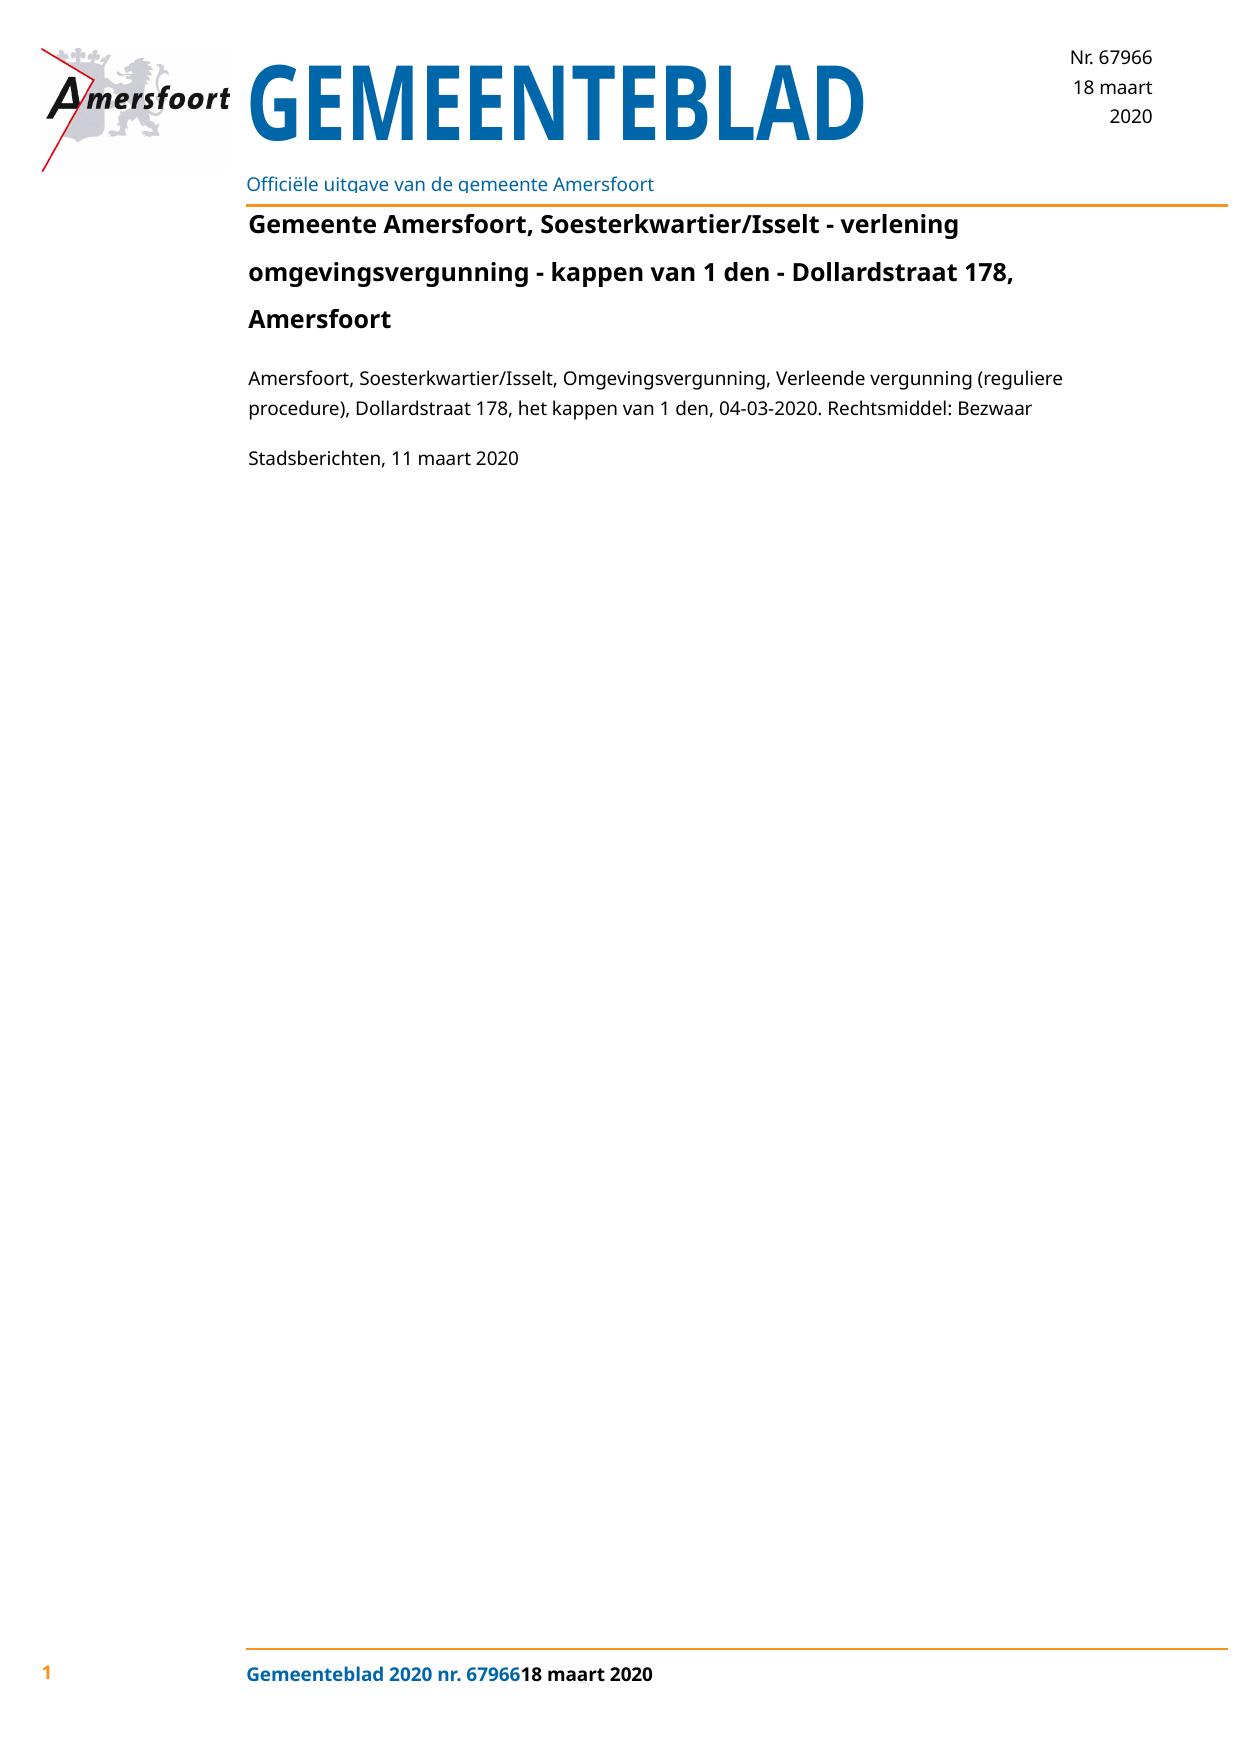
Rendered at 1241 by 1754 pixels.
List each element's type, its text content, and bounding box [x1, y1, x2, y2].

text Gemeente Amersfoort, Soesterkwartier/Isselt - verlening omgevingsvergunning - kappen van 1 den - Dollardstraat 178, Amersfoort [248, 207, 1152, 336]
picture [41, 47, 231, 172]
text Stadsberichten, 11 maart 2020 [248, 446, 1152, 471]
text Amersfoort, Soesterkwartier/Isselt, Omgevingsvergunning, Verleende vergunning (reguliere procedure), Dollardstraat 178, het kappen van 1 den, 04-03-2020. Rechtsmiddel: Bezwaar [248, 366, 1152, 421]
